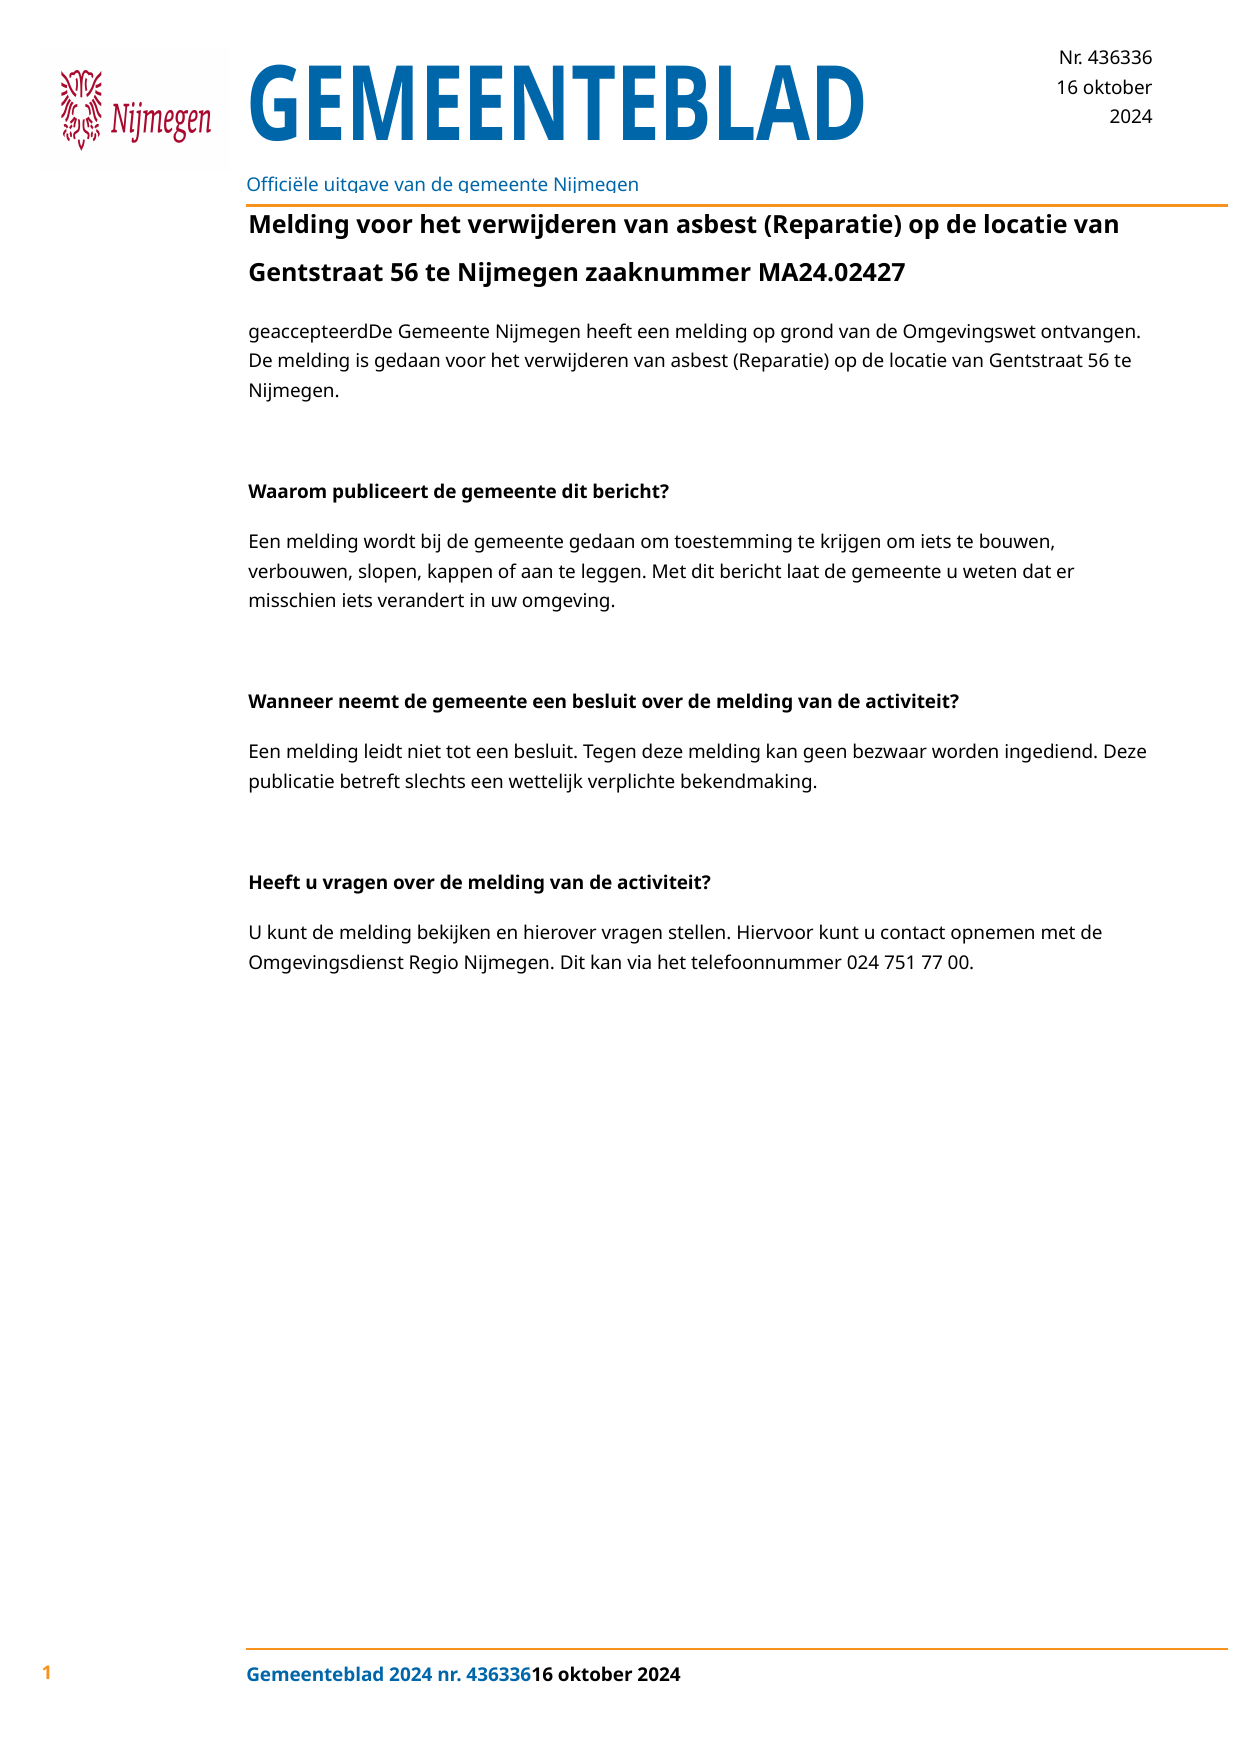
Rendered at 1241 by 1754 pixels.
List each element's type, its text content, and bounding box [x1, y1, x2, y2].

text Waarom publiceert de gemeente dit bericht? [248, 478, 1152, 504]
text geaccepteerdDe Gemeente Nijmegen heeft een melding op grond van de Omgevingswet ontvangen. De melding is gedaan voor het verwijderen van asbest (Reparatie) op de locatie van Gentstraat 56 te Nijmegen. [248, 318, 1152, 403]
text U kunt de melding bekijken en hierover vragen stellen. Hiervoor kunt u contact opnemen met de Omgevingsdienst Regio Nijmegen. Dit kan via het telefoonnummer 024 751 77 00. [248, 919, 1152, 975]
text Wanneer neemt de gemeente een besluit over de melding van de activiteit? [248, 688, 1152, 714]
text Een melding leidt niet tot een besluit. Tegen deze melding kan geen bezwaar worden ingediend. Deze publicatie betreft slechts een wettelijk verplichte bekendmaking. [248, 739, 1152, 794]
text Heeft u vragen over de melding van de activiteit? [248, 869, 1152, 895]
text Een melding wordt bij de gemeente gedaan om toestemming te krijgen om iets te bouwen, verbouwen, slopen, kappen of aan te leggen. Met dit bericht laat de gemeente u weten dat er misschien iets verandert in uw omgeving. [248, 528, 1152, 613]
picture [41, 47, 231, 172]
text Melding voor het verwijderen van asbest (Reparatie) op de locatie van Gentstraat 56 te Nijmegen zaaknummer MA24.02427 [248, 207, 1152, 288]
